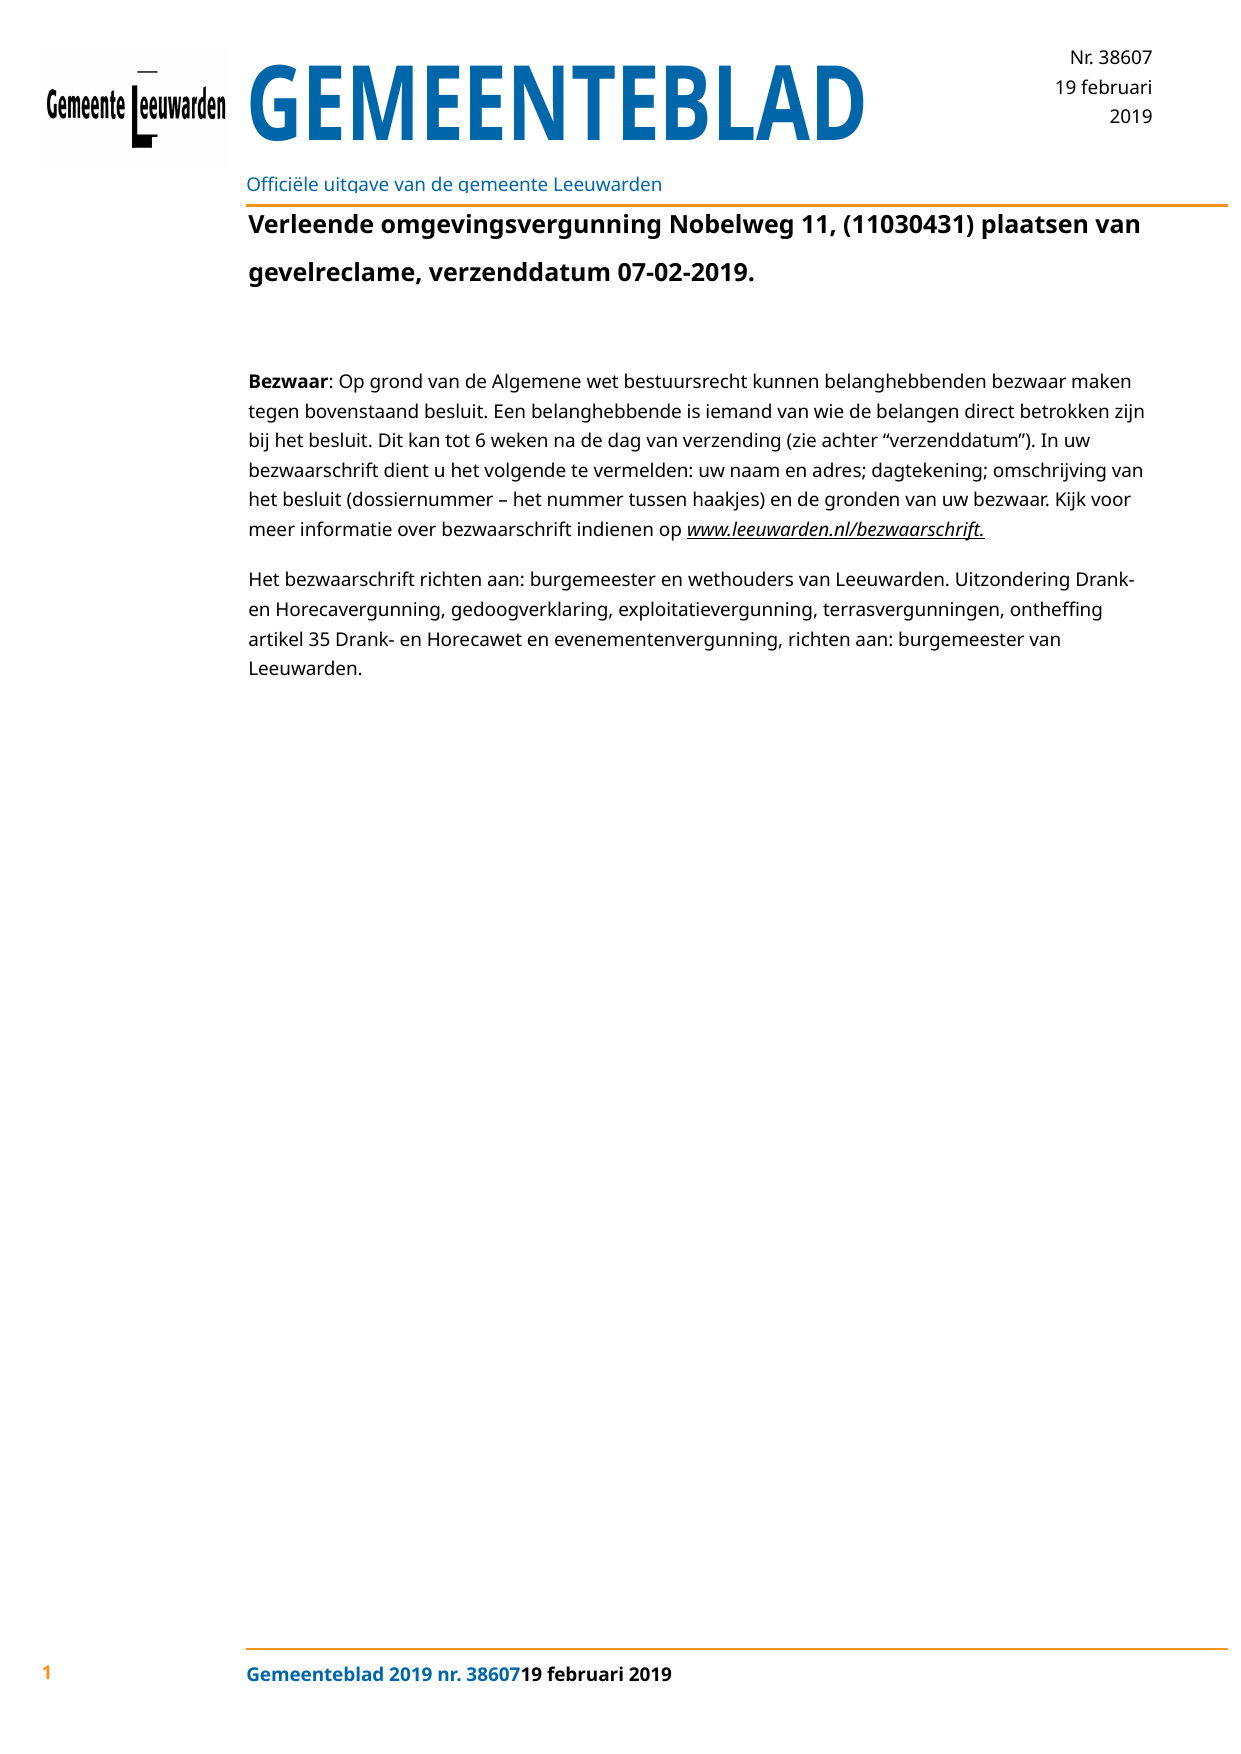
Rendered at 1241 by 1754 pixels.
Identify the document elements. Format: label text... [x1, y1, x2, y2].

picture [41, 47, 231, 172]
text Bezwaar: Op grond van de Algemene wet bestuursrecht kunnen belanghebbenden bezwaar maken tegen bovenstaand besluit. Een belanghebbende is iemand van wie de belangen direct betrokken zijn bij het besluit. Dit kan tot 6 weken na de dag van verzending (zie achter “verzenddatum”). In uw bezwaarschrift dient u het volgende te vermelden: uw naam en adres; dagtekening; omschrijving van het besluit (dossiernummer – het nummer tussen haakjes) en de gronden van uw bezwaar. Kijk voor meer informatie over bezwaarschrift indienen op www.leeuwarden.nl/bezwaarschrift. [248, 368, 1152, 542]
text Het bezwaarschrift richten aan: burgemeester en wethouders van Leeuwarden. Uitzondering Drank- en Horecavergunning, gedoogverklaring, exploitatievergunning, terrasvergunningen, ontheffing artikel 35 Drank- en Horecawet en evenementenvergunning, richten aan: burgemeester van Leeuwarden. [248, 567, 1152, 681]
text Verleende omgevingsvergunning Nobelweg 11, (11030431) plaatsen van gevelreclame, verzenddatum 07-02-2019. [248, 207, 1152, 288]
